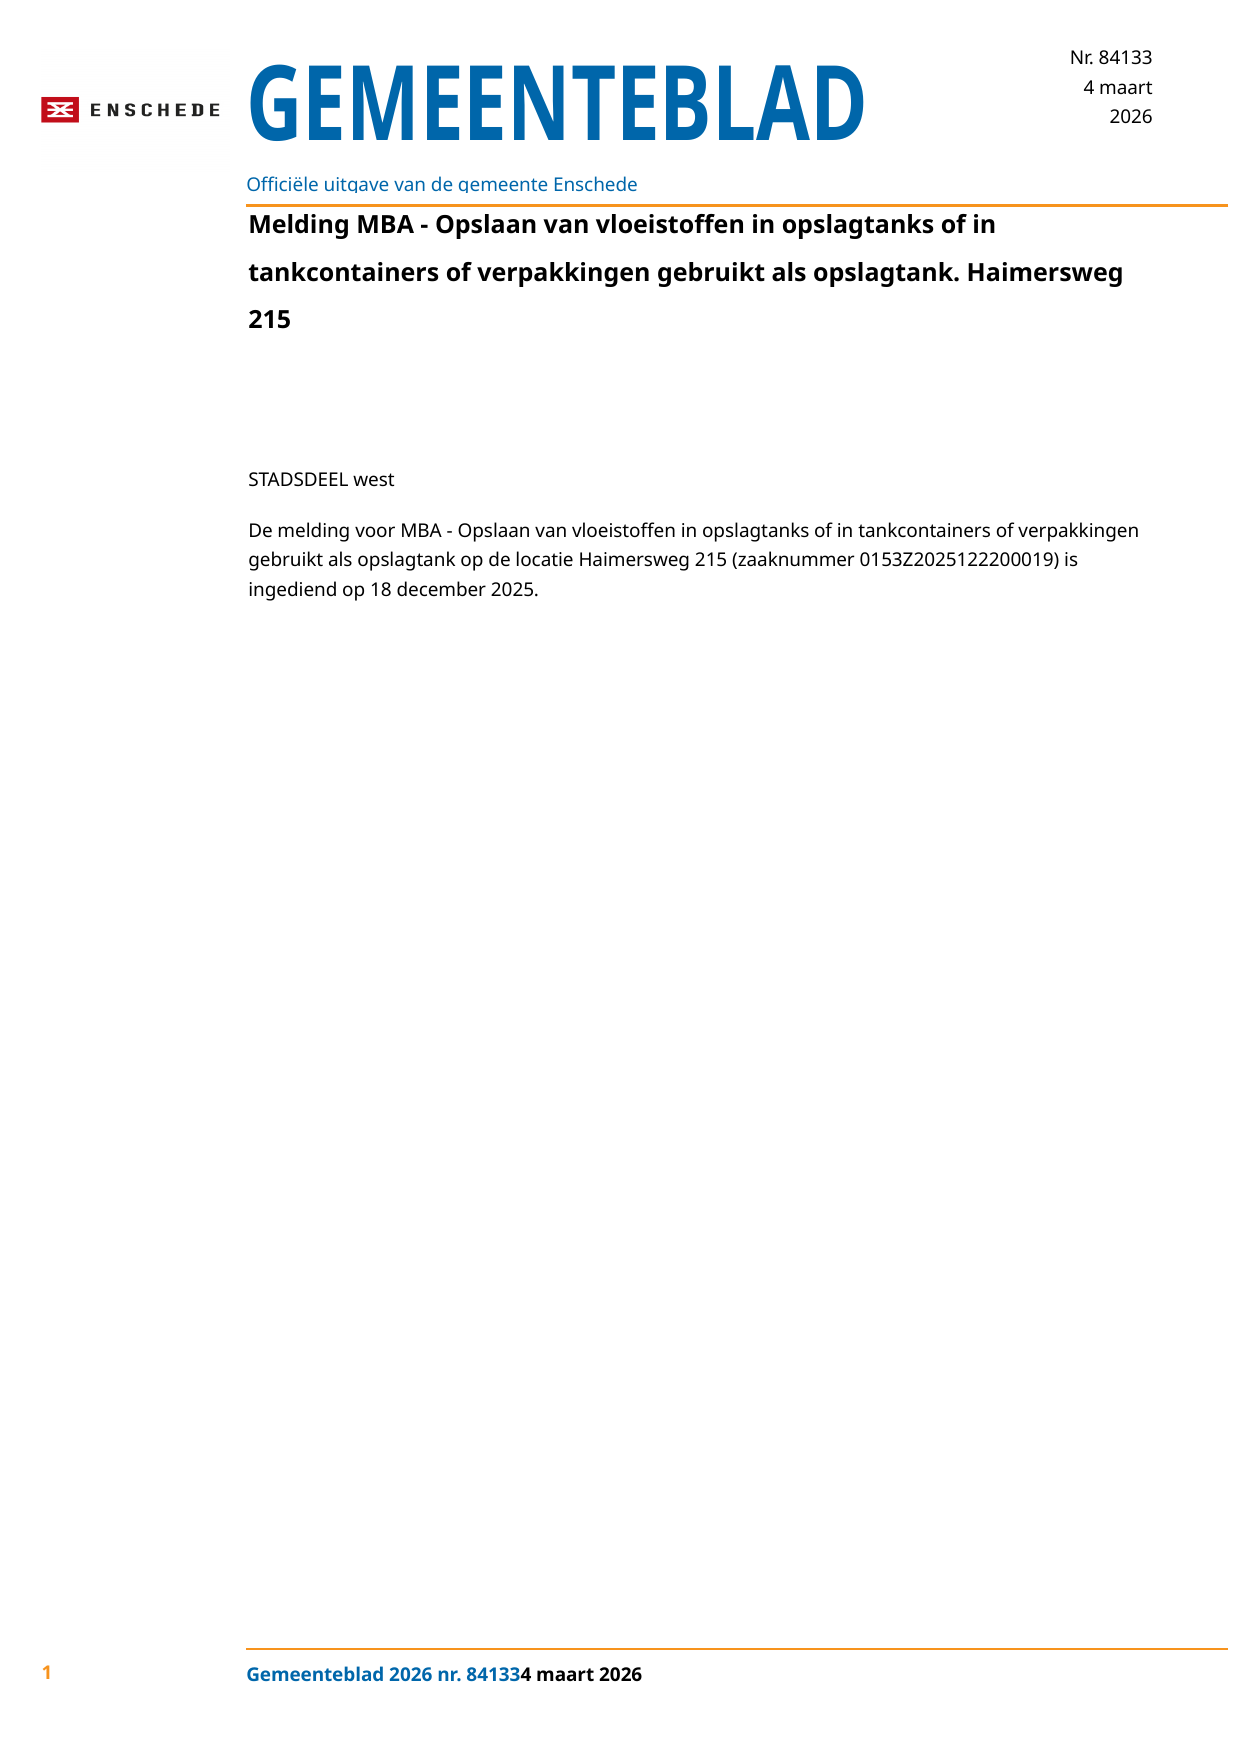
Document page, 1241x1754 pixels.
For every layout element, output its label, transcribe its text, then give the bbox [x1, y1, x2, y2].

picture [41, 47, 231, 172]
text Melding MBA - Opslaan van vloeistoffen in opslagtanks of in tankcontainers of verpakkingen gebruikt als opslagtank. Haimersweg 215 [248, 207, 1152, 336]
text STADSDEEL west [248, 466, 1152, 492]
text De melding voor MBA - Opslaan van vloeistoffen in opslagtanks of in tankcontainers of verpakkingen gebruikt als opslagtank op de locatie Haimersweg 215 (zaaknummer 0153Z2025122200019) is ingediend op 18 december 2025. [248, 517, 1152, 602]
